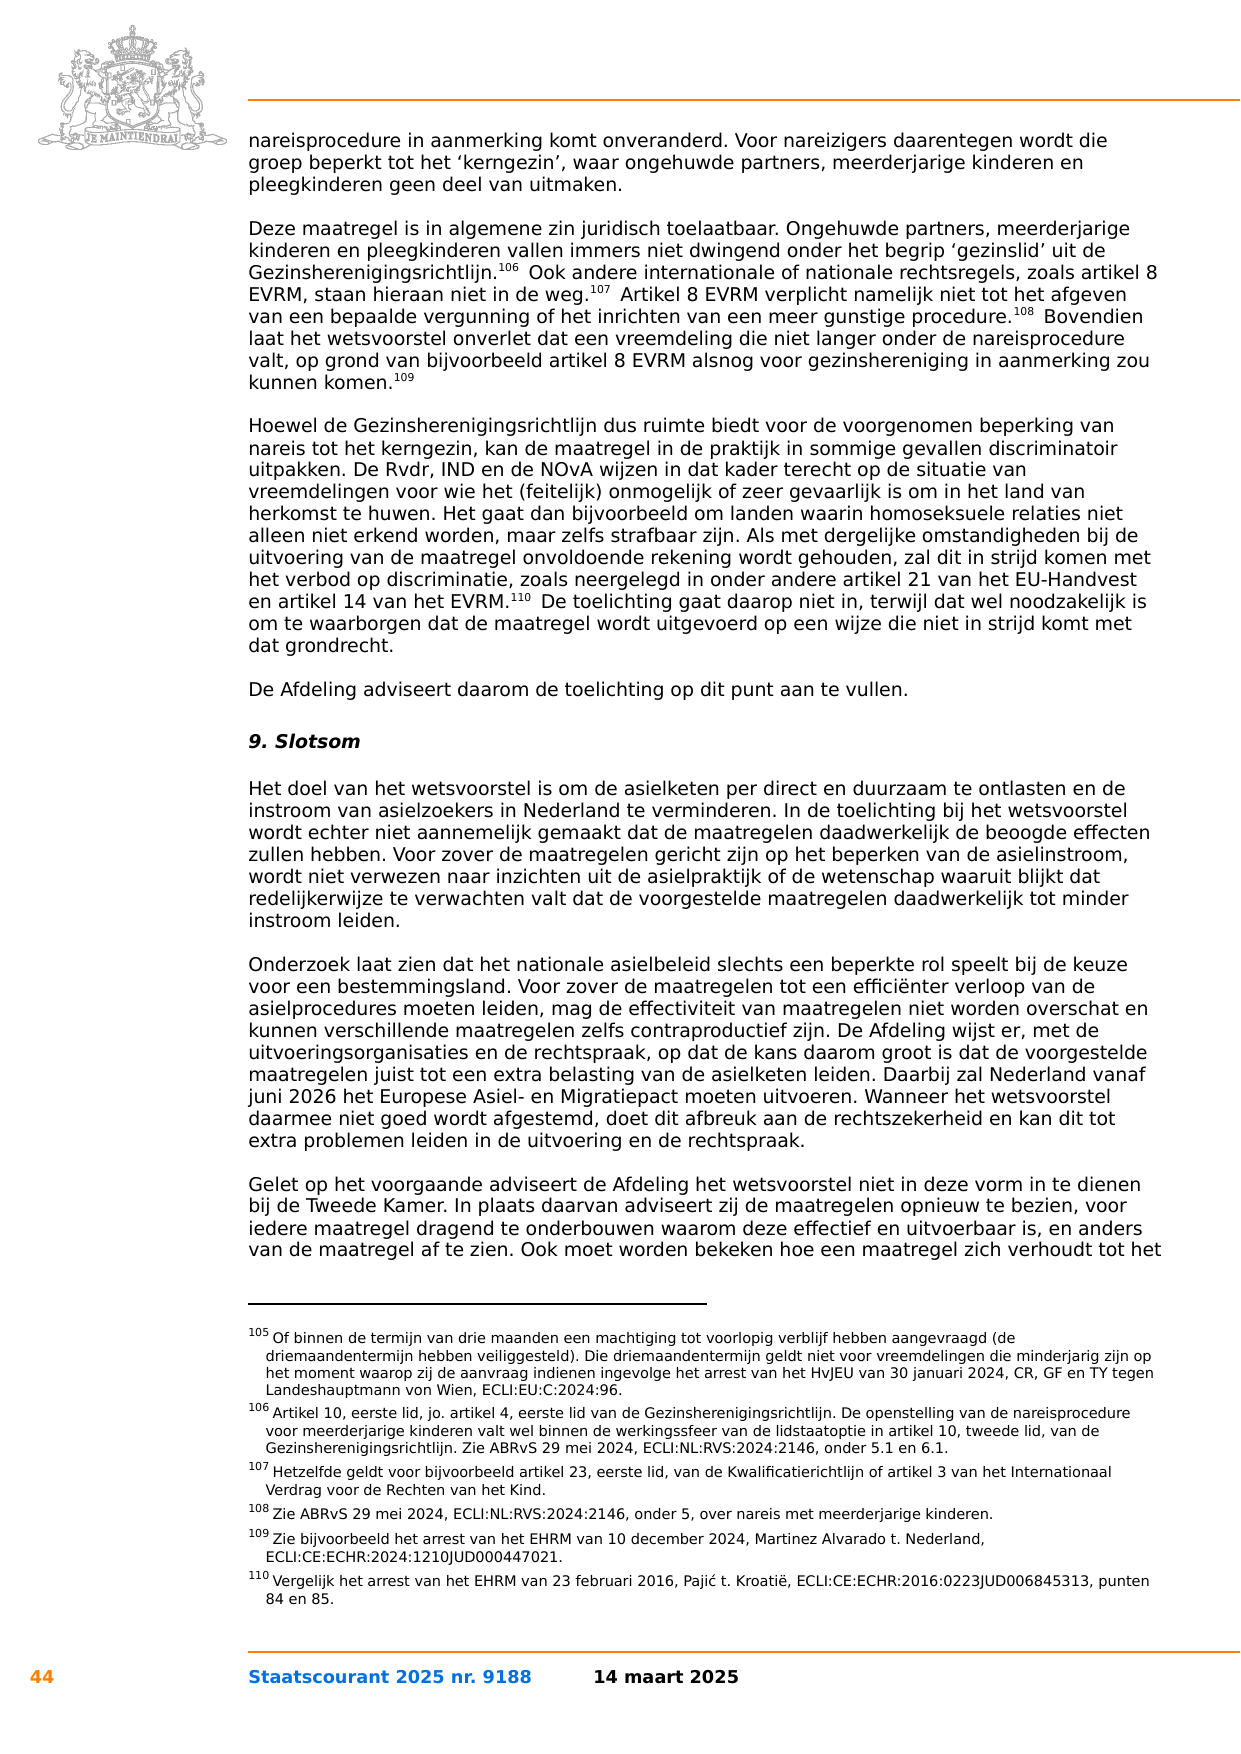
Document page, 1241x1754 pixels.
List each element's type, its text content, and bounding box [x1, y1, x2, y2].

text Onderzoek laat zien dat het nationale asielbeleid slechts een beperkte rol speelt bij de keuze voor een bestemmingsland. Voor zover de maatregelen tot een efficiënter verloop van de asielprocedures moeten leiden, mag de effectiviteit van maatregelen niet worden overschat en kunnen verschillende maatregelen zelfs contraproductief zijn. De Afdeling wijst er, met de uitvoeringsorganisaties en de rechtspraak, op dat de kans daarom groot is dat de voorgestelde maatregelen juist tot een extra belasting van de asielketen leiden. Daarbij zal Nederland vanaf juni 2026 het Europese Asiel- en Migratiepact moeten uitvoeren. Wanneer het wetsvoorstel daarmee niet goed wordt afgestemd, doet dit afbreuk aan de rechtszekerheid en kan dit tot extra problemen leiden in de uitvoering en de rechtspraak. [248, 954, 1163, 1152]
text Het doel van het wetsvoorstel is om de asielketen per direct en duurzaam te ontlasten en de instroom van asielzoekers in Nederland te verminderen. In de toelichting bij het wetsvoorstel wordt echter niet aannemelijk gemaakt dat de maatregelen daadwerkelijk de beoogde effecten zullen hebben. Voor zover de maatregelen gericht zijn op het beperken van de asielinstroom, wordt niet verwezen naar inzichten uit de asielpraktijk of de wetenschap waaruit blijkt dat redelijkerwijze te verwachten valt dat de voorgestelde maatregelen daadwerkelijk tot minder instroom leiden. [248, 778, 1163, 932]
text Deze maatregel is in algemene zin juridisch toelaatbaar. Ongehuwde partners, meerderjarige kinderen en pleegkinderen vallen immers niet dwingend onder het begrip ‘gezinslid’ uit de Gezinsherenigingsrichtlijn. Ook andere internationale of nationale rechtsregels, zoals artikel 8 EVRM, staan hieraan niet in de weg. Artikel 8 EVRM verplicht namelijk niet tot het afgeven van een bepaalde vergunning of het inrichten van een meer gunstige procedure. Bovendien laat het wetsvoorstel onverlet dat een vreemdeling die niet langer onder de nareisprocedure valt, op grond van bijvoorbeeld artikel 8 EVRM alsnog voor gezinshereniging in aanmerking zou kunnen komen. [248, 218, 1163, 393]
text nareisprocedure in aanmerking komt onveranderd. Voor nareizigers daarentegen wordt die groep beperkt tot het ‘kerngezin’, waar ongehuwde partners, meerderjarige kinderen en pleegkinderen geen deel van uitmaken. [248, 130, 1163, 196]
text Artikel 10, eerste lid, jo. artikel 4, eerste lid van de Gezinsherenigingsrichtlijn. De openstelling van de nareisprocedure voor meerderjarige kinderen valt wel binnen de werkingssfeer van de lidstaatoptie in artikel 10, tweede lid, van de Gezinsherenigingsrichtlijn. Zie ABRvS 29 mei 2024, ECLI:NL:RVS:2024:2146, onder 5.1 en 6.1. [248, 1401, 1163, 1457]
subtitle 9. Slotsom [248, 731, 1163, 753]
text Gelet op het voorgaande adviseert de Afdeling het wetsvoorstel niet in deze vorm in te dienen bij de Tweede Kamer. In plaats daarvan adviseert zij de maatregelen opnieuw te bezien, voor iedere maatregel dragend te onderbouwen waarom deze effectief en uitvoerbaar is, en anders van de maatregel af te zien. Ook moet worden bekeken hoe een maatregel zich verhoudt tot het [248, 1173, 1163, 1261]
text Of binnen de termijn van drie maanden een machtiging tot voorlopig verblijf hebben aangevraagd (de driemaandentermijn hebben veiliggesteld). Die driemaandentermijn geldt niet voor vreemdelingen die minderjarig zijn op het moment waarop zij de aanvraag indienen ingevolge het arrest van het HvJEU van 30 januari 2024, CR, GF en TY tegen Landeshauptmann von Wien, ECLI:EU:C:2024:96. [248, 1326, 1163, 1398]
text Hetzelfde geldt voor bijvoorbeeld artikel 23, eerste lid, van de Kwalificatierichtlijn of artikel 3 van het Internationaal Verdrag voor de Rechten van het Kind. [248, 1460, 1163, 1499]
text De Afdeling adviseert daarom de toelichting op dit punt aan te vullen. [248, 679, 1163, 701]
text Zie bijvoorbeeld het arrest van het EHRM van 10 december 2024, Martinez Alvarado t. Nederland, ECLI:CE:ECHR:2024:1210JUD000447021. [248, 1527, 1163, 1566]
text Hoewel de Gezinsherenigingsrichtlijn dus ruimte biedt voor de voorgenomen beperking van nareis tot het kerngezin, kan de maatregel in de praktijk in sommige gevallen discriminatoir uitpakken. De Rvdr, IND en de NOvA wijzen in dat kader terecht op de situatie van vreemdelingen voor wie het (feitelijk) onmogelijk of zeer gevaarlijk is om in het land van herkomst te huwen. Het gaat dan bijvoorbeeld om landen waarin homoseksuele relaties niet alleen niet erkend worden, maar zelfs strafbaar zijn. Als met dergelijke omstandigheden bij de uitvoering van de maatregel onvoldoende rekening wordt gehouden, zal dit in strijd komen met het verbod op discriminatie, zoals neergelegd in onder andere artikel 21 van het EU-Handvest en artikel 14 van het EVRM. De toelichting gaat daarop niet in, terwijl dat wel noodzakelijk is om te waarborgen dat de maatregel wordt uitgevoerd op een wijze die niet in strijd komt met dat grondrecht. [248, 415, 1163, 657]
picture [38, 25, 227, 150]
text Vergelijk het arrest van het EHRM van 23 februari 2016, Pajić t. Kroatië, ECLI:CE:ECHR:2016:0223JUD006845313, punten 84 en 85. [248, 1569, 1163, 1608]
text Zie ABRvS 29 mei 2024, ECLI:NL:RVS:2024:2146, onder 5, over nareis met meerderjarige kinderen. [248, 1502, 1163, 1524]
